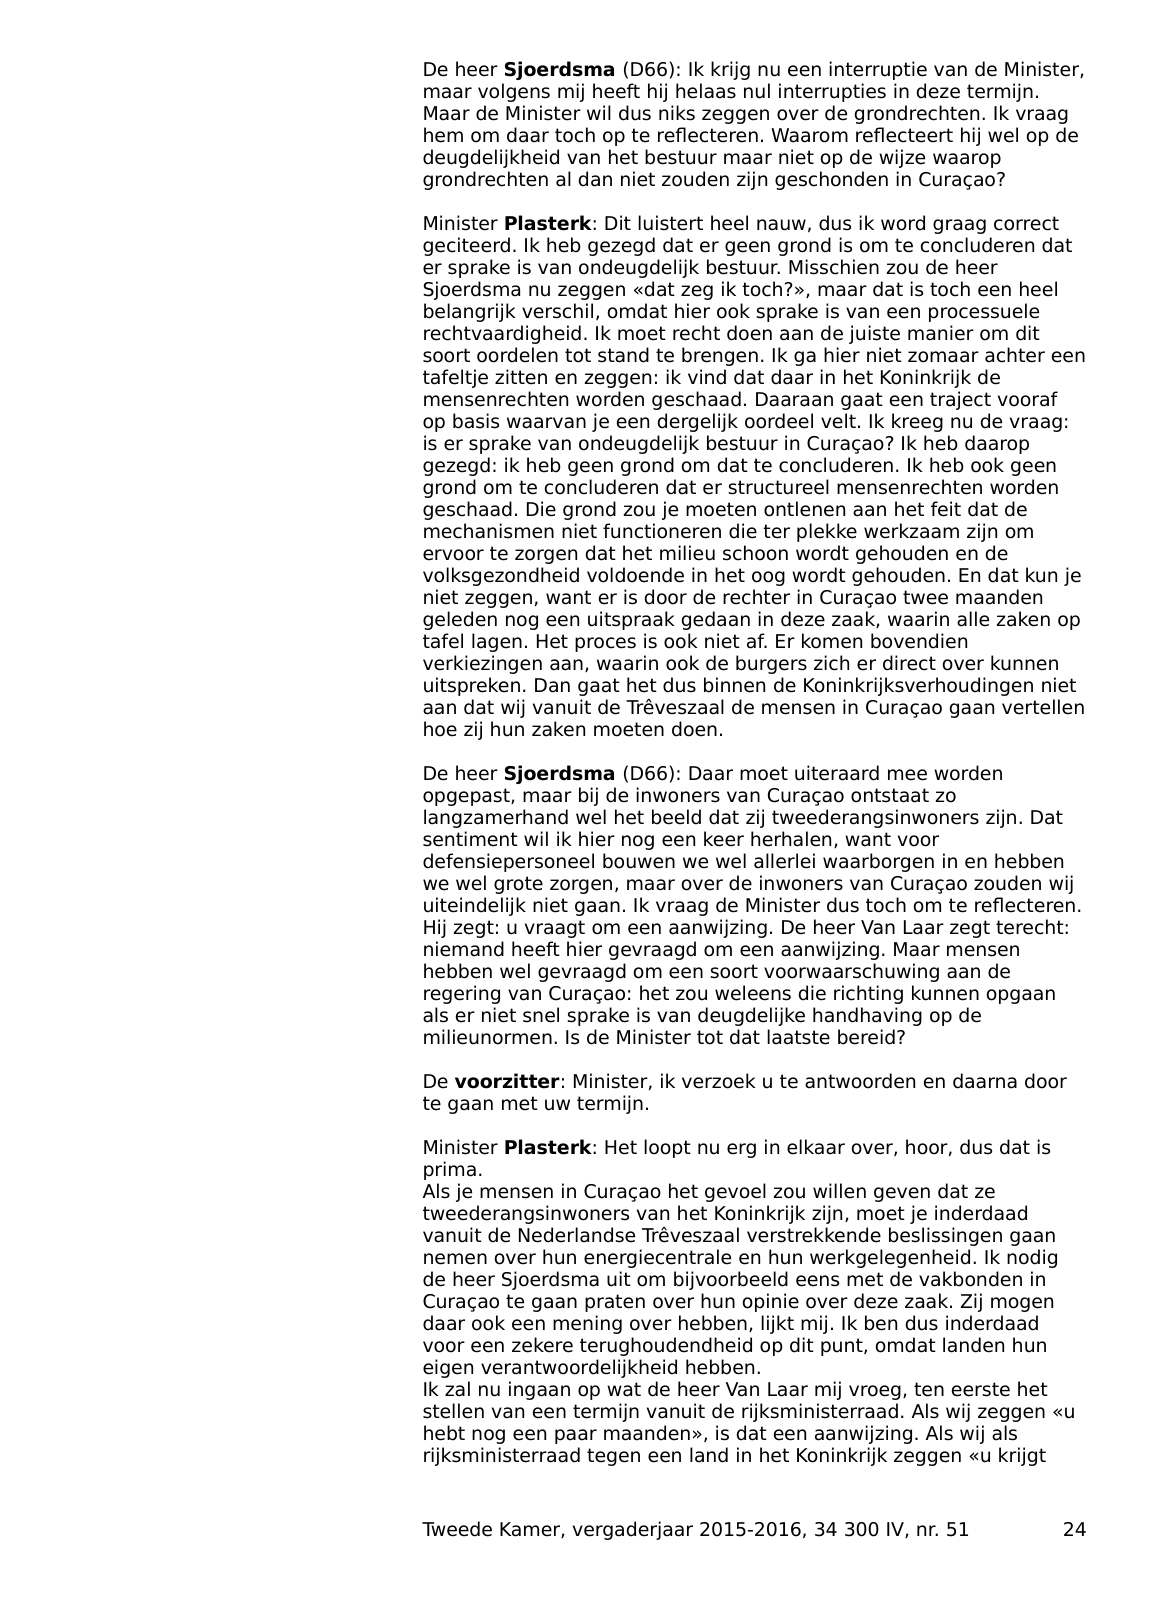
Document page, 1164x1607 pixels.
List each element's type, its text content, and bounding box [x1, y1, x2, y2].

text Als je mensen in Curaçao het gevoel zou willen geven dat ze tweederangsinwoners van het Koninkrijk zijn, moet je inderdaad vanuit de Nederlandse Trêveszaal verstrekkende beslissingen gaan nemen over hun energiecentrale en hun werkgelegenheid. Ik nodig de heer Sjoerdsma uit om bijvoorbeeld eens met de vakbonden in Curaçao te gaan praten over hun opinie over deze zaak. Zij mogen daar ook een mening over hebben, lijkt mij. Ik ben dus inderdaad voor een zekere terughoudendheid op dit punt, omdat landen hun eigen verantwoordelijkheid hebben. [422, 1181, 1087, 1379]
text De voorzitter: Minister, ik verzoek u te antwoorden en daarna door te gaan met uw termijn. [422, 1071, 1087, 1115]
text De heer Sjoerdsma (D66): Ik krijg nu een interruptie van de Minister, maar volgens mij heeft hij helaas nul interrupties in deze termijn. Maar de Minister wil dus niks zeggen over de grondrechten. Ik vraag hem om daar toch op te reflecteren. Waarom reflecteert hij wel op de deugdelijkheid van het bestuur maar niet op de wijze waarop grondrechten al dan niet zouden zijn geschonden in Curaçao? [422, 59, 1087, 191]
text Ik zal nu ingaan op wat de heer Van Laar mij vroeg, ten eerste het stellen van een termijn vanuit de rijksministerraad. Als wij zeggen «u hebt nog een paar maanden», is dat een aanwijzing. Als wij als rijksministerraad tegen een land in het Koninkrijk zeggen «u krijgt [422, 1379, 1087, 1467]
text Minister Plasterk: Dit luistert heel nauw, dus ik word graag correct geciteerd. Ik heb gezegd dat er geen grond is om te concluderen dat er sprake is van ondeugdelijk bestuur. Misschien zou de heer Sjoerdsma nu zeggen «dat zeg ik toch?», maar dat is toch een heel belangrijk verschil, omdat hier ook sprake is van een processuele rechtvaardigheid. Ik moet recht doen aan de juiste manier om dit soort oordelen tot stand te brengen. Ik ga hier niet zomaar achter een tafeltje zitten en zeggen: ik vind dat daar in het Koninkrijk de mensenrechten worden geschaad. Daaraan gaat een traject vooraf op basis waarvan je een dergelijk oordeel velt. Ik kreeg nu de vraag: is er sprake van ondeugdelijk bestuur in Curaçao? Ik heb daarop gezegd: ik heb geen grond om dat te concluderen. Ik heb ook geen grond om te concluderen dat er structureel mensenrechten worden geschaad. Die grond zou je moeten ontlenen aan het feit dat de mechanismen niet functioneren die ter plekke werkzaam zijn om ervoor te zorgen dat het milieu schoon wordt gehouden en de volksgezondheid voldoende in het oog wordt gehouden. En dat kun je niet zeggen, want er is door de rechter in Curaçao twee maanden geleden nog een uitspraak gedaan in deze zaak, waarin alle zaken op tafel lagen. Het proces is ook niet af. Er komen bovendien verkiezingen aan, waarin ook de burgers zich er direct over kunnen uitspreken. Dan gaat het dus binnen de Koninkrijksverhoudingen niet aan dat wij vanuit de Trêveszaal de mensen in Curaçao gaan vertellen hoe zij hun zaken moeten doen. [422, 213, 1087, 741]
text De heer Sjoerdsma (D66): Daar moet uiteraard mee worden opgepast, maar bij de inwoners van Curaçao ontstaat zo langzamerhand wel het beeld dat zij tweederangsinwoners zijn. Dat sentiment wil ik hier nog een keer herhalen, want voor defensiepersoneel bouwen we wel allerlei waarborgen in en hebben we wel grote zorgen, maar over de inwoners van Curaçao zouden wij uiteindelijk niet gaan. Ik vraag de Minister dus toch om te reflecteren. Hij zegt: u vraagt om een aanwijzing. De heer Van Laar zegt terecht: niemand heeft hier gevraagd om een aanwijzing. Maar mensen hebben wel gevraagd om een soort voorwaarschuwing aan de regering van Curaçao: het zou weleens die richting kunnen opgaan als er niet snel sprake is van deugdelijke handhaving op de milieunormen. Is de Minister tot dat laatste bereid? [422, 763, 1087, 1048]
text Minister Plasterk: Het loopt nu erg in elkaar over, hoor, dus dat is prima. [422, 1137, 1087, 1181]
